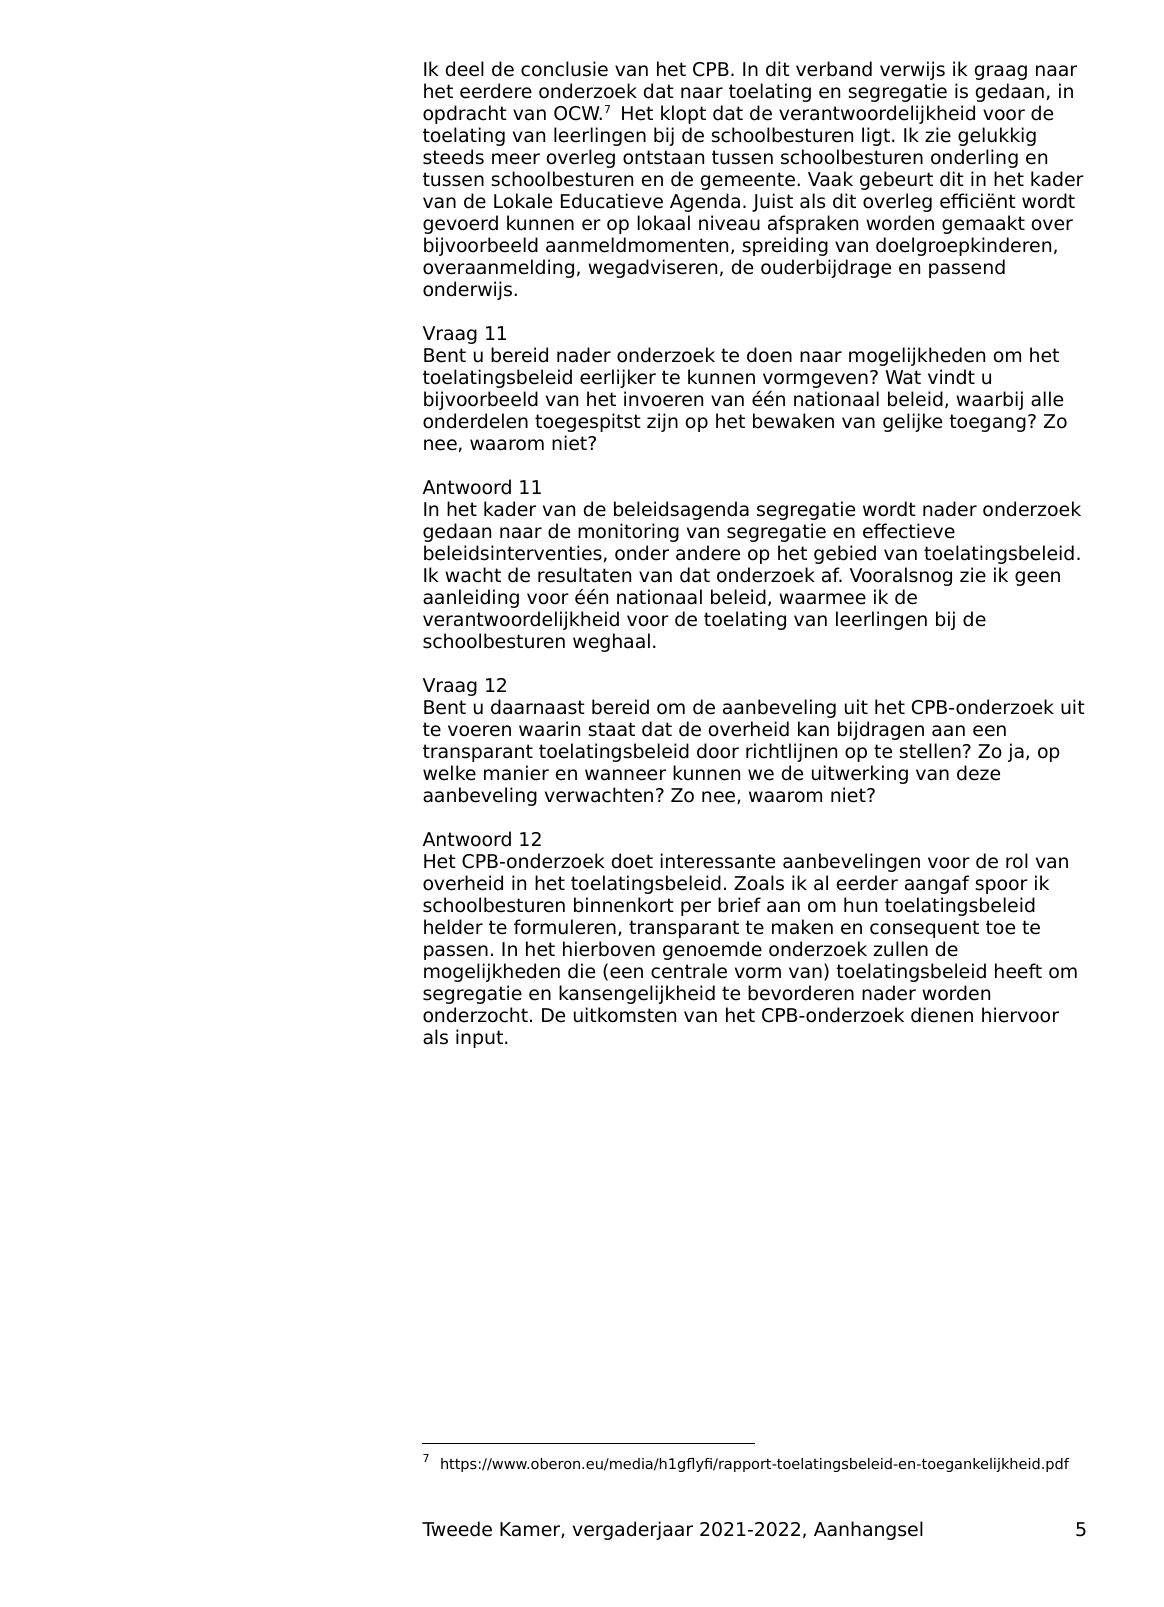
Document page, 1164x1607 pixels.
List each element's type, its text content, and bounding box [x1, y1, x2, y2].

text Antwoord 11 [422, 477, 1087, 499]
text In het kader van de beleidsagenda segregatie wordt nader onderzoek gedaan naar de monitoring van segregatie en effectieve beleidsinterventies, onder andere op het gebied van toelatingsbeleid. Ik wacht de resultaten van dat onderzoek af. Vooralsnog zie ik geen aanleiding voor één nationaal beleid, waarmee ik de verantwoordelijkheid voor de toelating van leerlingen bij de schoolbesturen weghaal. [422, 499, 1087, 653]
text https://www.oberon.eu/media/h1gflyfi/rapport-toelatingsbeleid-en-toegankelijkheid.pdf [422, 1452, 1087, 1474]
text Bent u bereid nader onderzoek te doen naar mogelijkheden om het toelatingsbeleid eerlijker te kunnen vormgeven? Wat vindt u bijvoorbeeld van het invoeren van één nationaal beleid, waarbij alle onderdelen toegespitst zijn op het bewaken van gelijke toegang? Zo nee, waarom niet? [422, 345, 1087, 455]
text Ik deel de conclusie van het CPB. In dit verband verwijs ik graag naar het eerdere onderzoek dat naar toelating en segregatie is gedaan, in opdracht van OCW. Het klopt dat de verantwoordelijkheid voor de toelating van leerlingen bij de schoolbesturen ligt. Ik zie gelukkig steeds meer overleg ontstaan tussen schoolbesturen onderling en tussen schoolbesturen en de gemeente. Vaak gebeurt dit in het kader van de Lokale Educatieve Agenda. Juist als dit overleg efficiënt wordt gevoerd kunnen er op lokaal niveau afspraken worden gemaakt over bijvoorbeeld aanmeldmomenten, spreiding van doelgroepkinderen, overaanmelding, wegadviseren, de ouderbijdrage en passend onderwijs. [422, 59, 1087, 301]
text Vraag 12 [422, 675, 1087, 697]
text Vraag 11 [422, 323, 1087, 345]
text Het CPB-onderzoek doet interessante aanbevelingen voor de rol van overheid in het toelatingsbeleid. Zoals ik al eerder aangaf spoor ik schoolbesturen binnenkort per brief aan om hun toelatingsbeleid helder te formuleren, transparant te maken en consequent toe te passen. In het hierboven genoemde onderzoek zullen de mogelijkheden die (een centrale vorm van) toelatingsbeleid heeft om segregatie en kansengelijkheid te bevorderen nader worden onderzocht. De uitkomsten van het CPB-onderzoek dienen hiervoor als input. [422, 851, 1087, 1049]
text Bent u daarnaast bereid om de aanbeveling uit het CPB-onderzoek uit te voeren waarin staat dat de overheid kan bijdragen aan een transparant toelatingsbeleid door richtlijnen op te stellen? Zo ja, op welke manier en wanneer kunnen we de uitwerking van deze aanbeveling verwachten? Zo nee, waarom niet? [422, 697, 1087, 807]
text Antwoord 12 [422, 829, 1087, 851]
